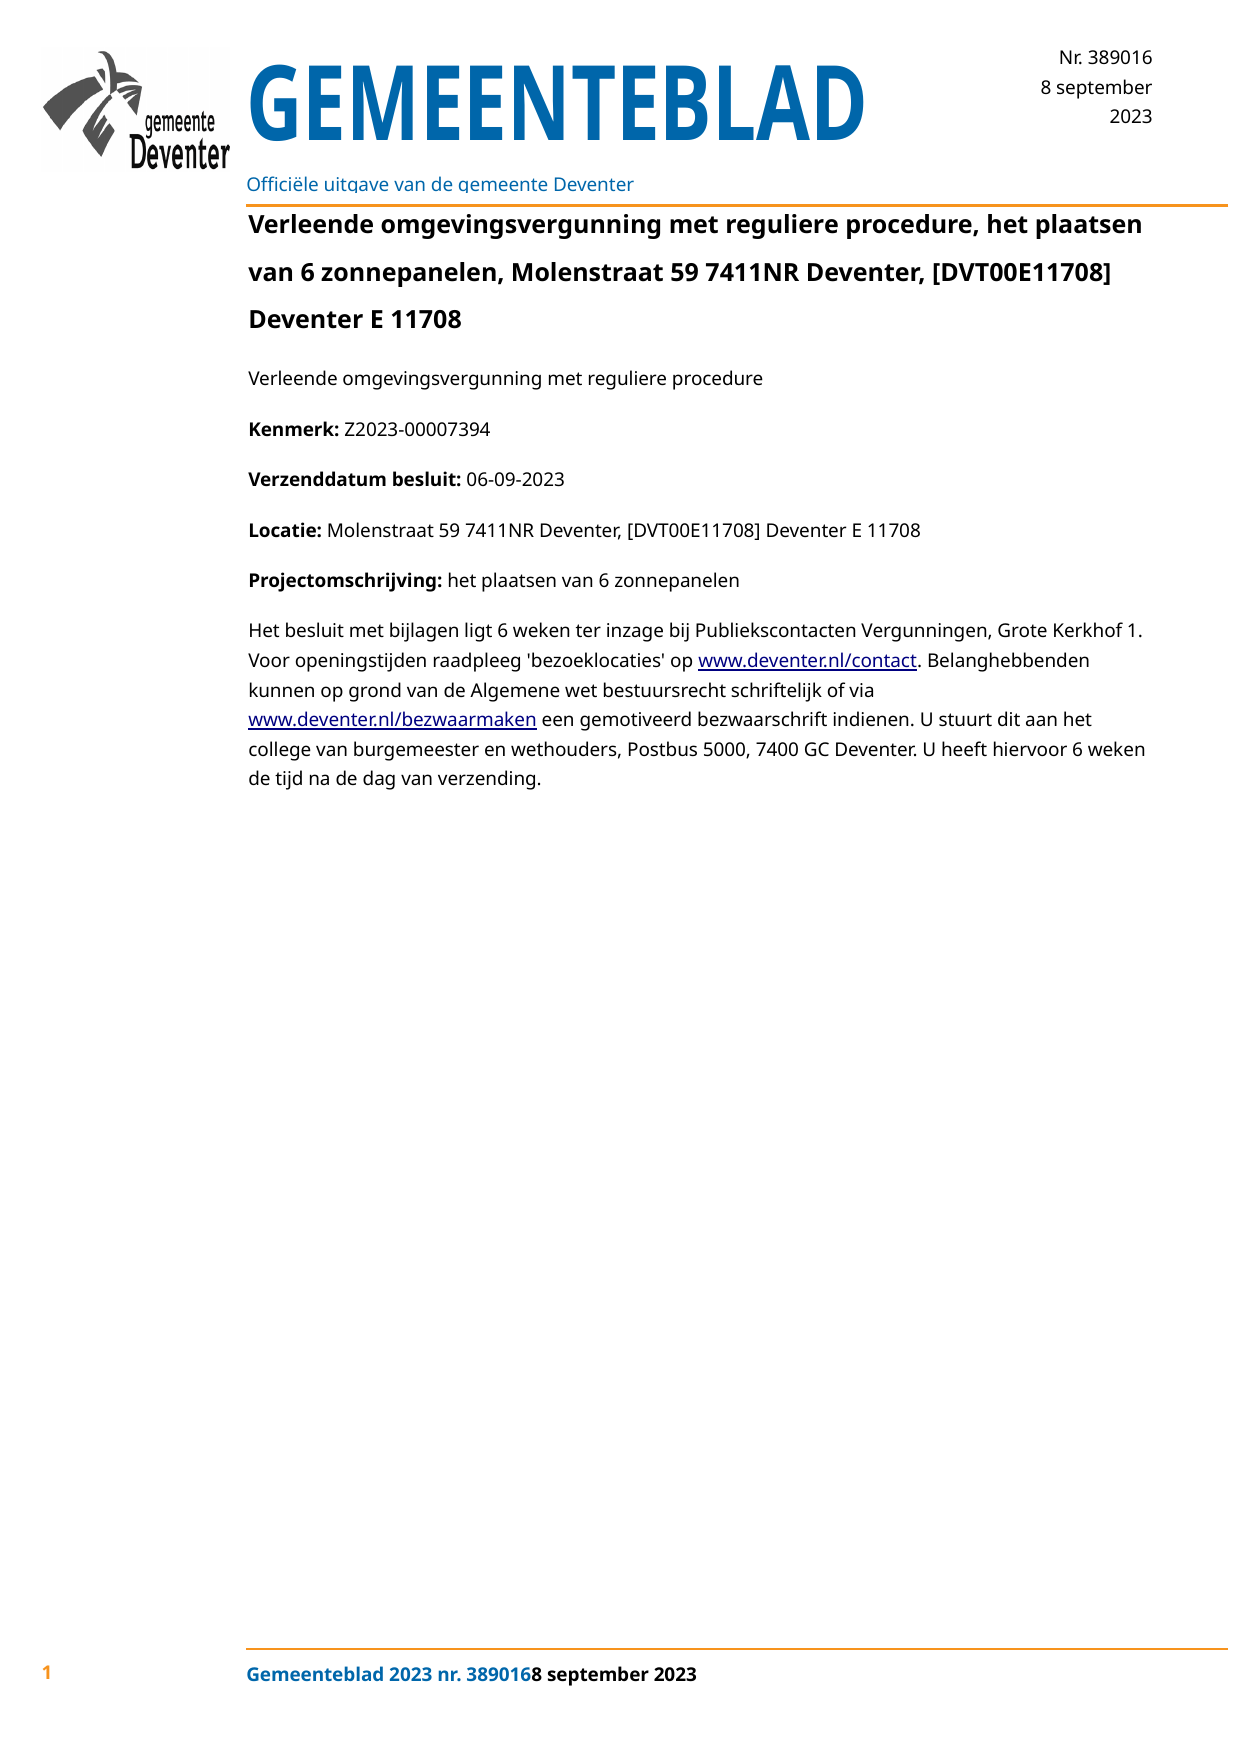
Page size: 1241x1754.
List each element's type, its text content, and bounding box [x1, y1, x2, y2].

text Verzenddatum besluit: 06-09-2023 [248, 466, 1152, 492]
text Verleende omgevingsvergunning met reguliere procedure, het plaatsen van 6 zonnepanelen, Molenstraat 59 7411NR Deventer, [DVT00E11708] Deventer E 11708 [248, 207, 1152, 336]
text Het besluit met bijlagen ligt 6 weken ter inzage bij Publiekscontacten Vergunningen, Grote Kerkhof 1. Voor openingstijden raadpleeg 'bezoeklocaties' op www.deventer.nl/contact. Belanghebbenden kunnen op grond van de Algemene wet bestuursrecht schriftelijk of via www.deventer.nl/bezwaarmaken een gemotiveerd bezwaarschrift indienen. U stuurt dit aan het college van burgemeester en wethouders, Postbus 5000, 7400 GC Deventer. U heeft hiervoor 6 weken de tijd na de dag van verzending. [248, 618, 1152, 791]
picture [41, 47, 231, 172]
text Kenmerk: Z2023-00007394 [248, 416, 1152, 442]
text Locatie: Molenstraat 59 7411NR Deventer, [DVT00E11708] Deventer E 11708 [248, 517, 1152, 542]
text Verleende omgevingsvergunning met reguliere procedure [248, 366, 1152, 391]
text Projectomschrijving: het plaatsen van 6 zonnepanelen [248, 567, 1152, 593]
